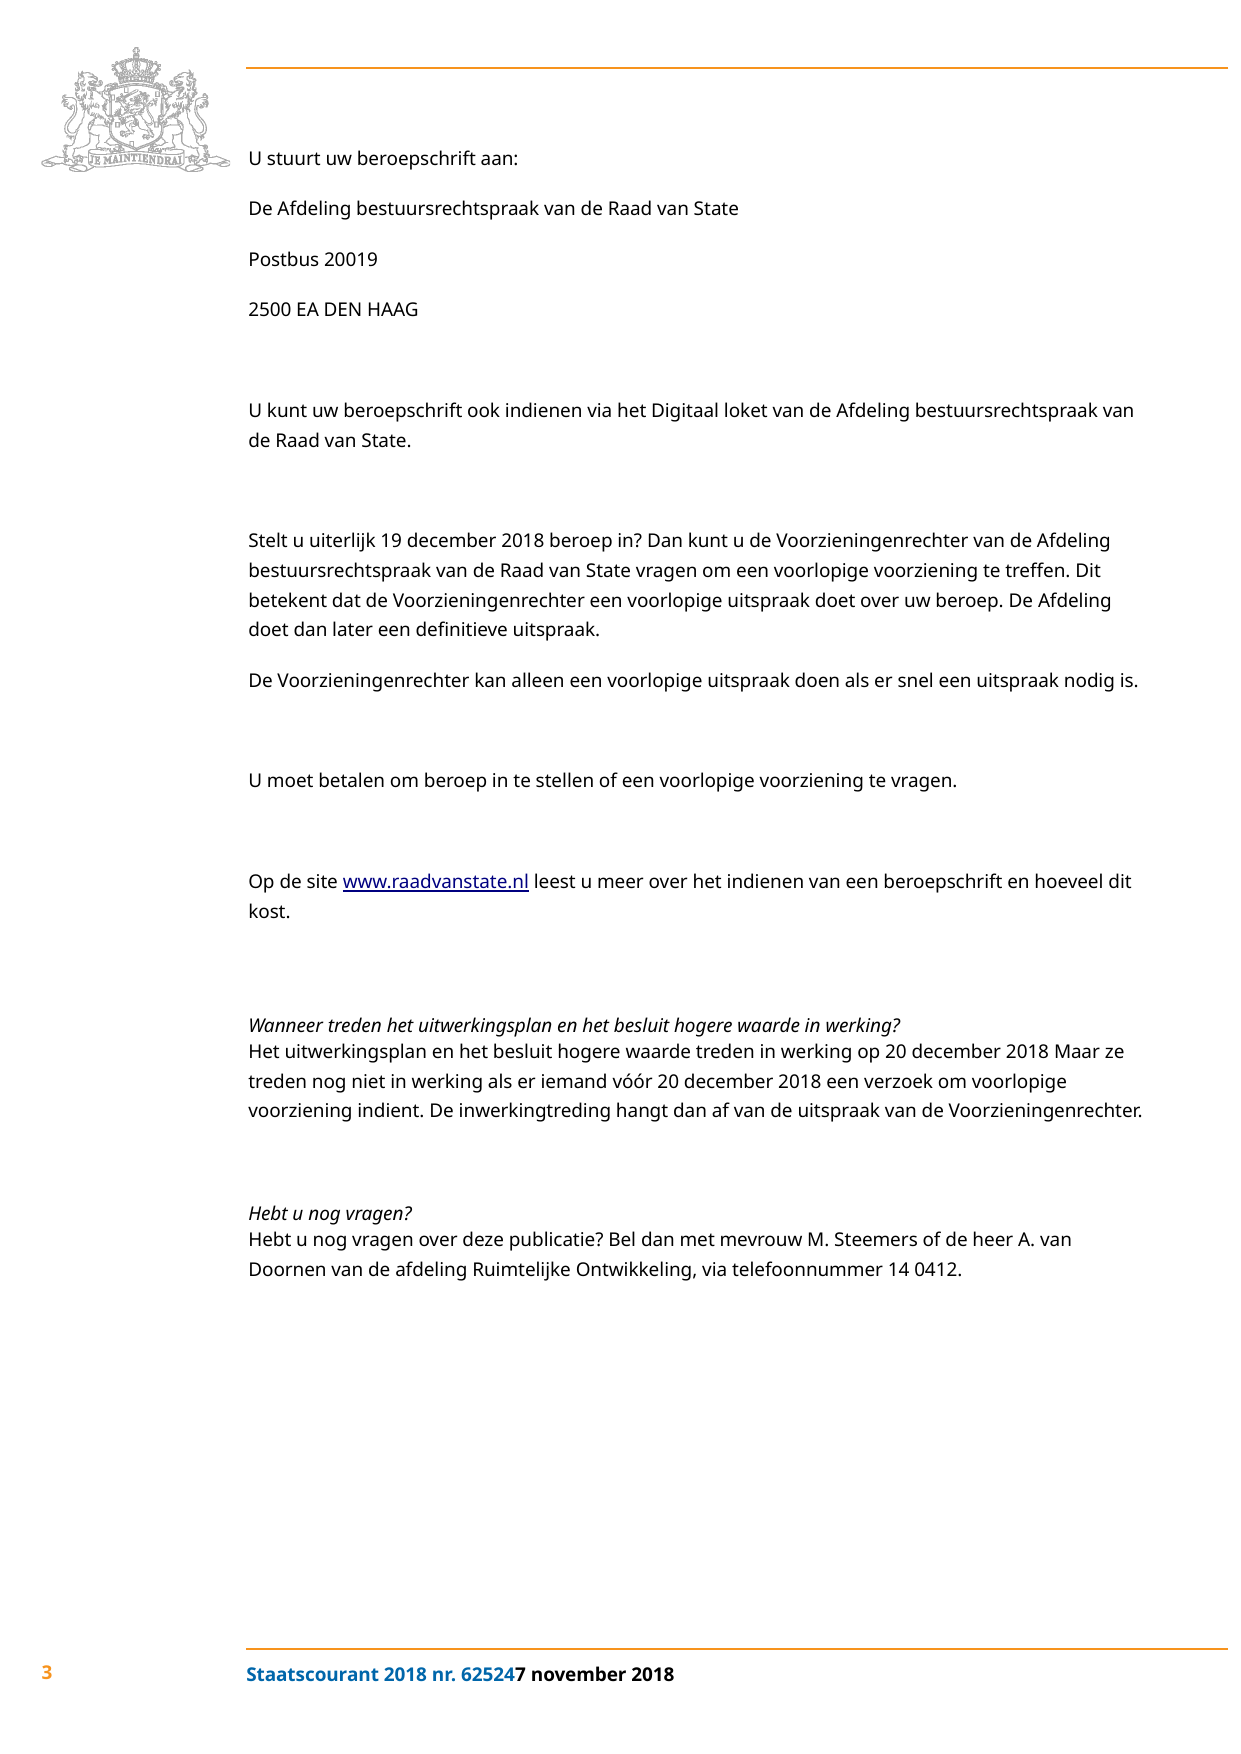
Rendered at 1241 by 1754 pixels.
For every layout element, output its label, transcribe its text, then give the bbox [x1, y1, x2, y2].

text U kunt uw beroepschrift ook indienen via het Digitaal loket van de Afdeling bestuursrechtspraak van de Raad van State. [248, 397, 1152, 453]
text Hebt u nog vragen? [248, 1201, 1152, 1226]
text Het uitwerkingsplan en het besluit hogere waarde treden in werking op 20 december 2018 Maar ze treden nog niet in werking als er iemand vóór 20 december 2018 een verzoek om voorlopige voorziening indient. De inwerkingtreding hangt dan af van de uitspraak van de Voorzieningenrechter. [248, 1038, 1152, 1123]
text U stuurt uw beroepschrift aan: [248, 145, 1152, 171]
text Stelt u uiterlijk 19 december 2018 beroep in? Dan kunt u de Voorzieningenrechter van de Afdeling bestuursrechtspraak van de Raad van State vragen om een voorlopige voorziening te treffen. Dit betekent dat de Voorzieningenrechter een voorlopige uitspraak doet over uw beroep. De Afdeling doet dan later een definitieve uitspraak. [248, 528, 1152, 642]
text De Voorzieningenrechter kan alleen een voorlopige uitspraak doen als er snel een uitspraak nodig is. [248, 667, 1152, 693]
text Wanneer treden het uitwerkingsplan en het besluit hogere waarde in werking? [248, 1012, 1152, 1038]
text Hebt u nog vragen over deze publicatie? Bel dan met mevrouw M. Steemers of de heer A. van Doornen van de afdeling Ruimtelijke Ontwikkeling, via telefoonnummer 14 0412. [248, 1226, 1152, 1282]
text De Afdeling bestuursrechtspraak van de Raad van State [248, 196, 1152, 221]
text Op de site www.raadvanstate.nl leest u meer over het indienen van een beroepschrift en hoeveel dit kost. [248, 868, 1152, 924]
picture [41, 47, 231, 172]
text 2500 EA DEN HAAG [248, 296, 1152, 322]
text Postbus 20019 [248, 246, 1152, 272]
text U moet betalen om beroep in te stellen of een voorlopige voorziening te vragen. [248, 768, 1152, 793]
